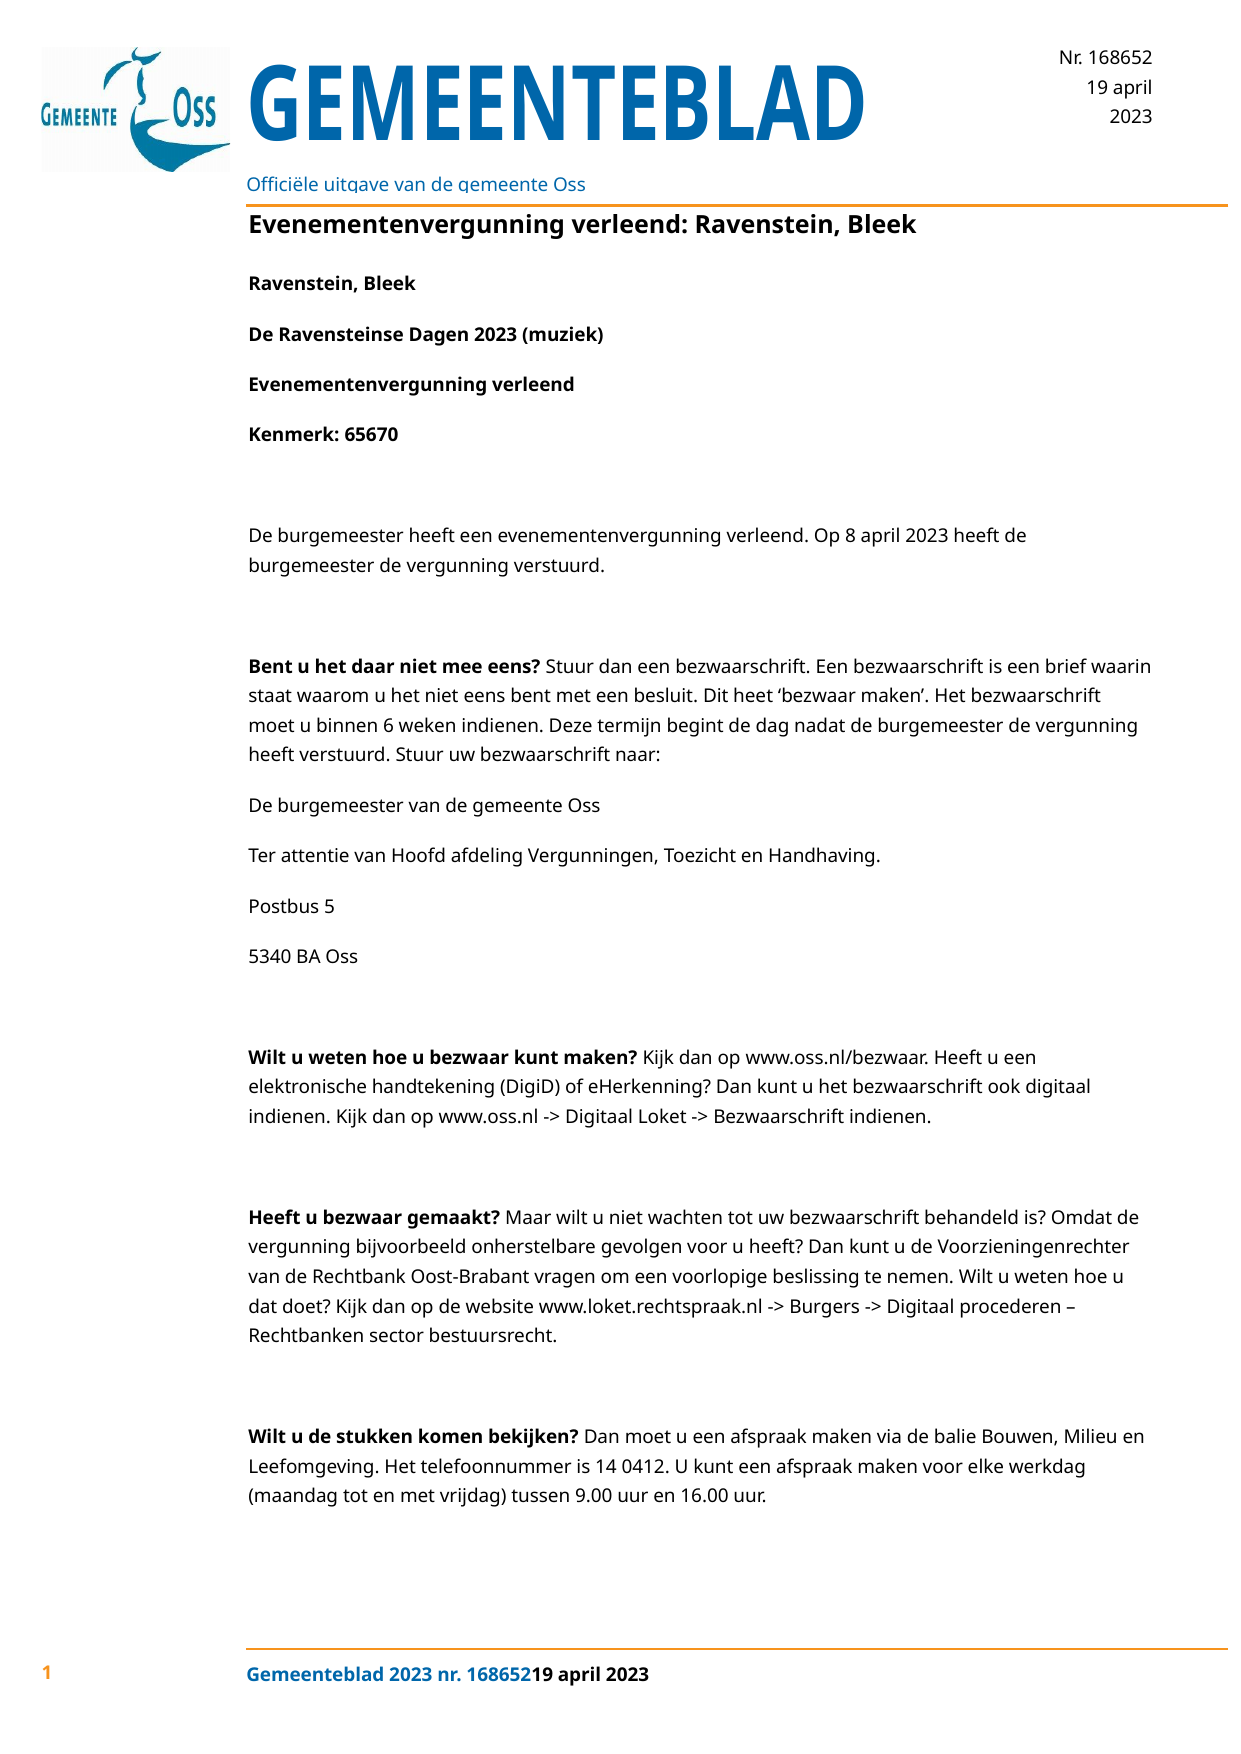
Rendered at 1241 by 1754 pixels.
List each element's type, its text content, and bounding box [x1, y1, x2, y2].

text Kenmerk: 65670 [248, 422, 1152, 447]
text Evenementenvergunning verleend: Ravenstein, Bleek [248, 207, 1152, 241]
text 5340 BA Oss [248, 943, 1152, 969]
text Wilt u de stukken komen bekijken? Dan moet u een afspraak maken via de balie Bouwen, Milieu en Leefomgeving. Het telefoonnummer is 14 0412. U kunt een afspraak maken voor elke werkdag (maandag tot en met vrijdag) tussen 9.00 uur en 16.00 uur. [248, 1423, 1152, 1508]
text Heeft u bezwaar gemaakt? Maar wilt u niet wachten tot uw bezwaarschrift behandeld is? Omdat de vergunning bijvoorbeeld onherstelbare gevolgen voor u heeft? Dan kunt u de Voorzieningenrechter van de Rechtbank Oost-Brabant vragen om een voorlopige beslissing te nemen. Wilt u weten hoe u dat doet? Kijk dan op de website www.loket.rechtspraak.nl -> Burgers -> Digitaal procederen – Rechtbanken sector bestuursrecht. [248, 1204, 1152, 1348]
text Ter attentie van Hoofd afdeling Vergunningen, Toezicht en Handhaving. [248, 842, 1152, 868]
text De burgemeester van de gemeente Oss [248, 792, 1152, 818]
picture [41, 47, 231, 172]
text De Ravensteinse Dagen 2023 (muziek) [248, 321, 1152, 346]
text Evenementenvergunning verleend [248, 371, 1152, 397]
text Wilt u weten hoe u bezwaar kunt maken? Kijk dan op www.oss.nl/bezwaar. Heeft u een elektronische handtekening (DigiD) of eHerkenning? Dan kunt u het bezwaarschrift ook digitaal indienen. Kijk dan op www.oss.nl -> Digitaal Loket -> Bezwaarschrift indienen. [248, 1044, 1152, 1129]
text Postbus 5 [248, 893, 1152, 918]
text Bent u het daar niet mee eens? Stuur dan een bezwaarschrift. Een bezwaarschrift is een brief waarin staat waarom u het niet eens bent met een besluit. Dit heet ‘bezwaar maken’. Het bezwaarschrift moet u binnen 6 weken indienen. Deze termijn begint de dag nadat de burgemeester de vergunning heeft verstuurd. Stuur uw bezwaarschrift naar: [248, 653, 1152, 767]
text Ravenstein, Bleek [248, 270, 1152, 296]
text De burgemeester heeft een evenementenvergunning verleend. Op 8 april 2023 heeft de burgemeester de vergunning verstuurd. [248, 522, 1152, 578]
